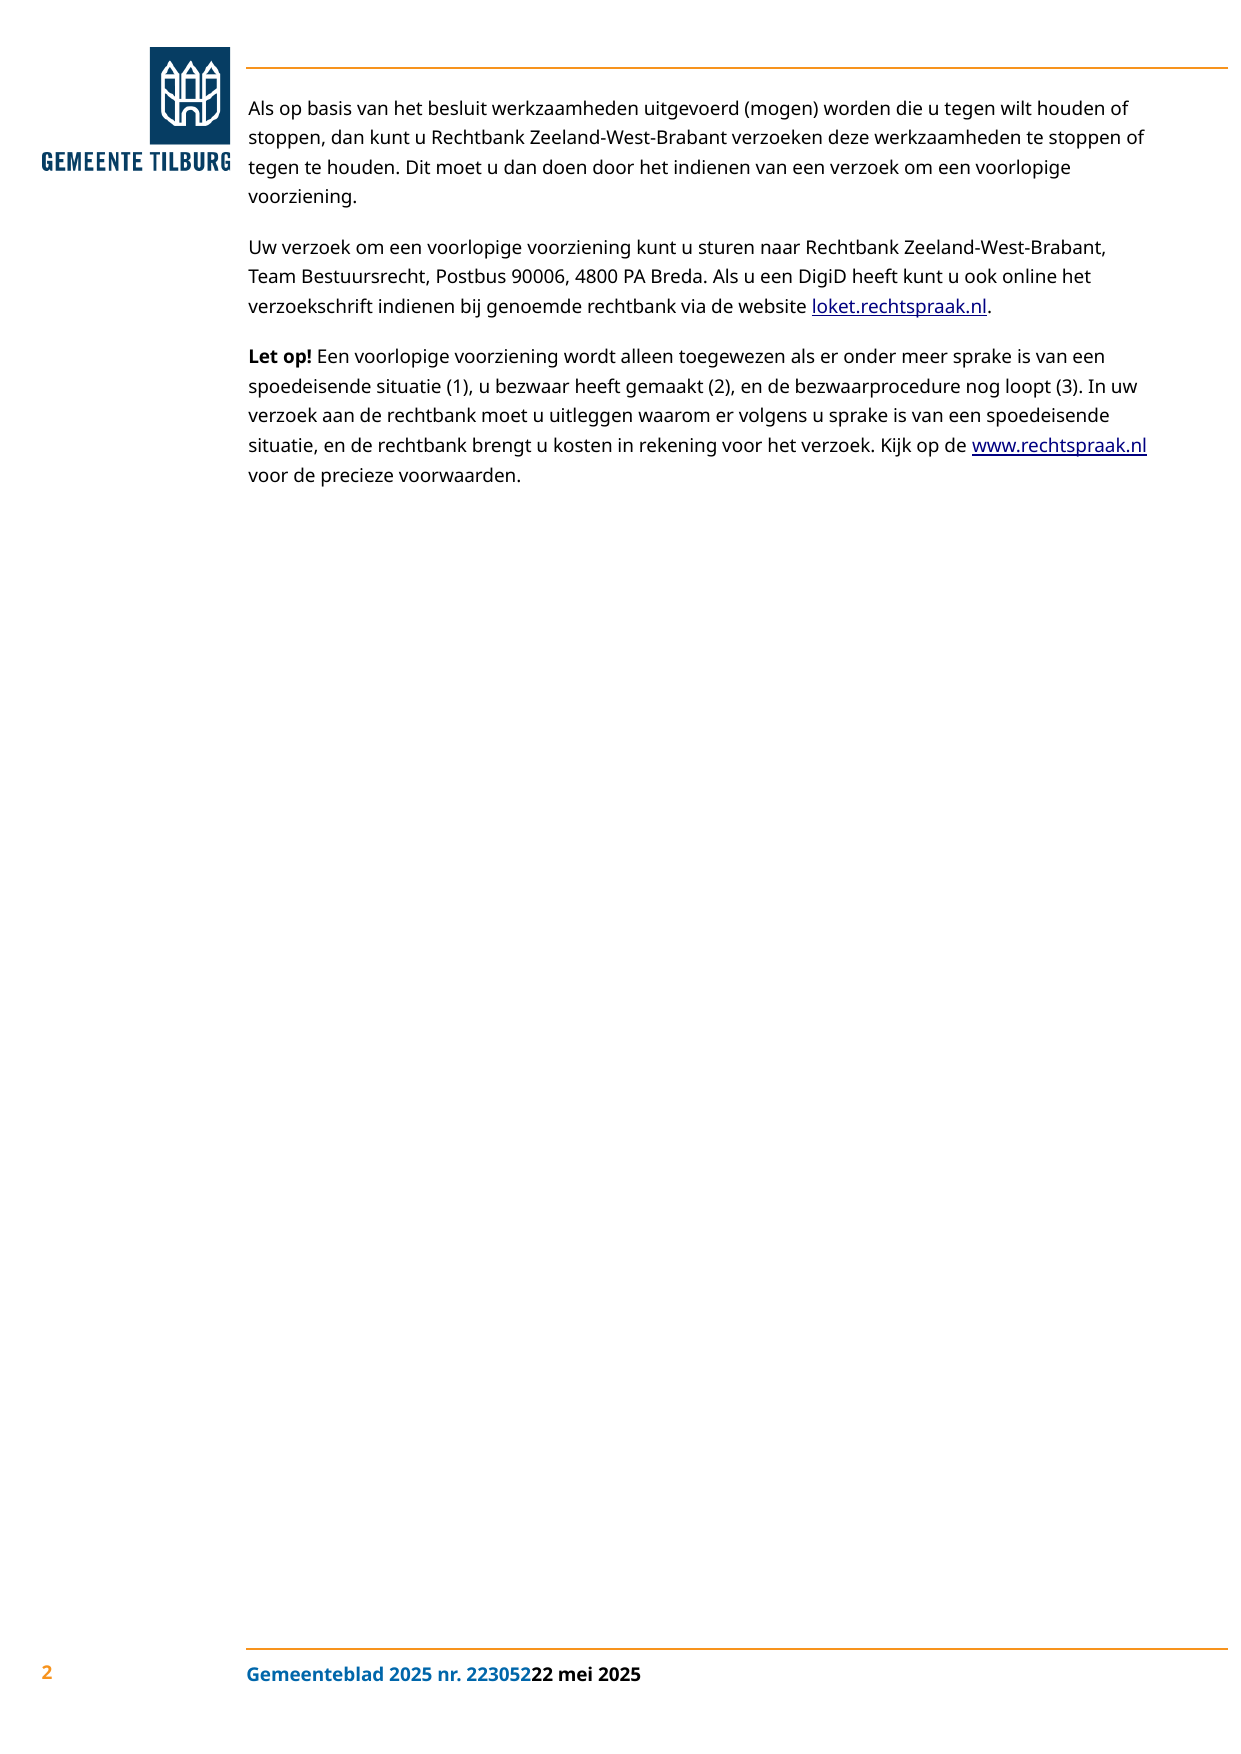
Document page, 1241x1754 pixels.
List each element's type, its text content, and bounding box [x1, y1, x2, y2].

picture [41, 47, 231, 172]
text Let op! Een voorlopige voorziening wordt alleen toegewezen als er onder meer sprake is van een spoedeisende situatie (1), u bezwaar heeft gemaakt (2), en de bezwaarprocedure nog loopt (3). In uw verzoek aan de rechtbank moet u uitleggen waarom er volgens u sprake is van een spoedeisende situatie, en de rechtbank brengt u kosten in rekening voor het verzoek. Kijk op de www.rechtspraak.nl voor de precieze voorwaarden. [248, 343, 1152, 488]
text Als op basis van het besluit werkzaamheden uitgevoerd (mogen) worden die u tegen wilt houden of stoppen, dan kunt u Rechtbank Zeeland-West-Brabant verzoeken deze werkzaamheden te stoppen of tegen te houden. Dit moet u dan doen door het indienen van een verzoek om een voorlopige voorziening. [248, 95, 1152, 209]
text Uw verzoek om een voorlopige voorziening kunt u sturen naar Rechtbank Zeeland-West-Brabant, Team Bestuursrecht, Postbus 90006, 4800 PA Breda. Als u een DigiD heeft kunt u ook online het verzoekschrift indienen bij genoemde rechtbank via de website loket.rechtspraak.nl. [248, 234, 1152, 319]
